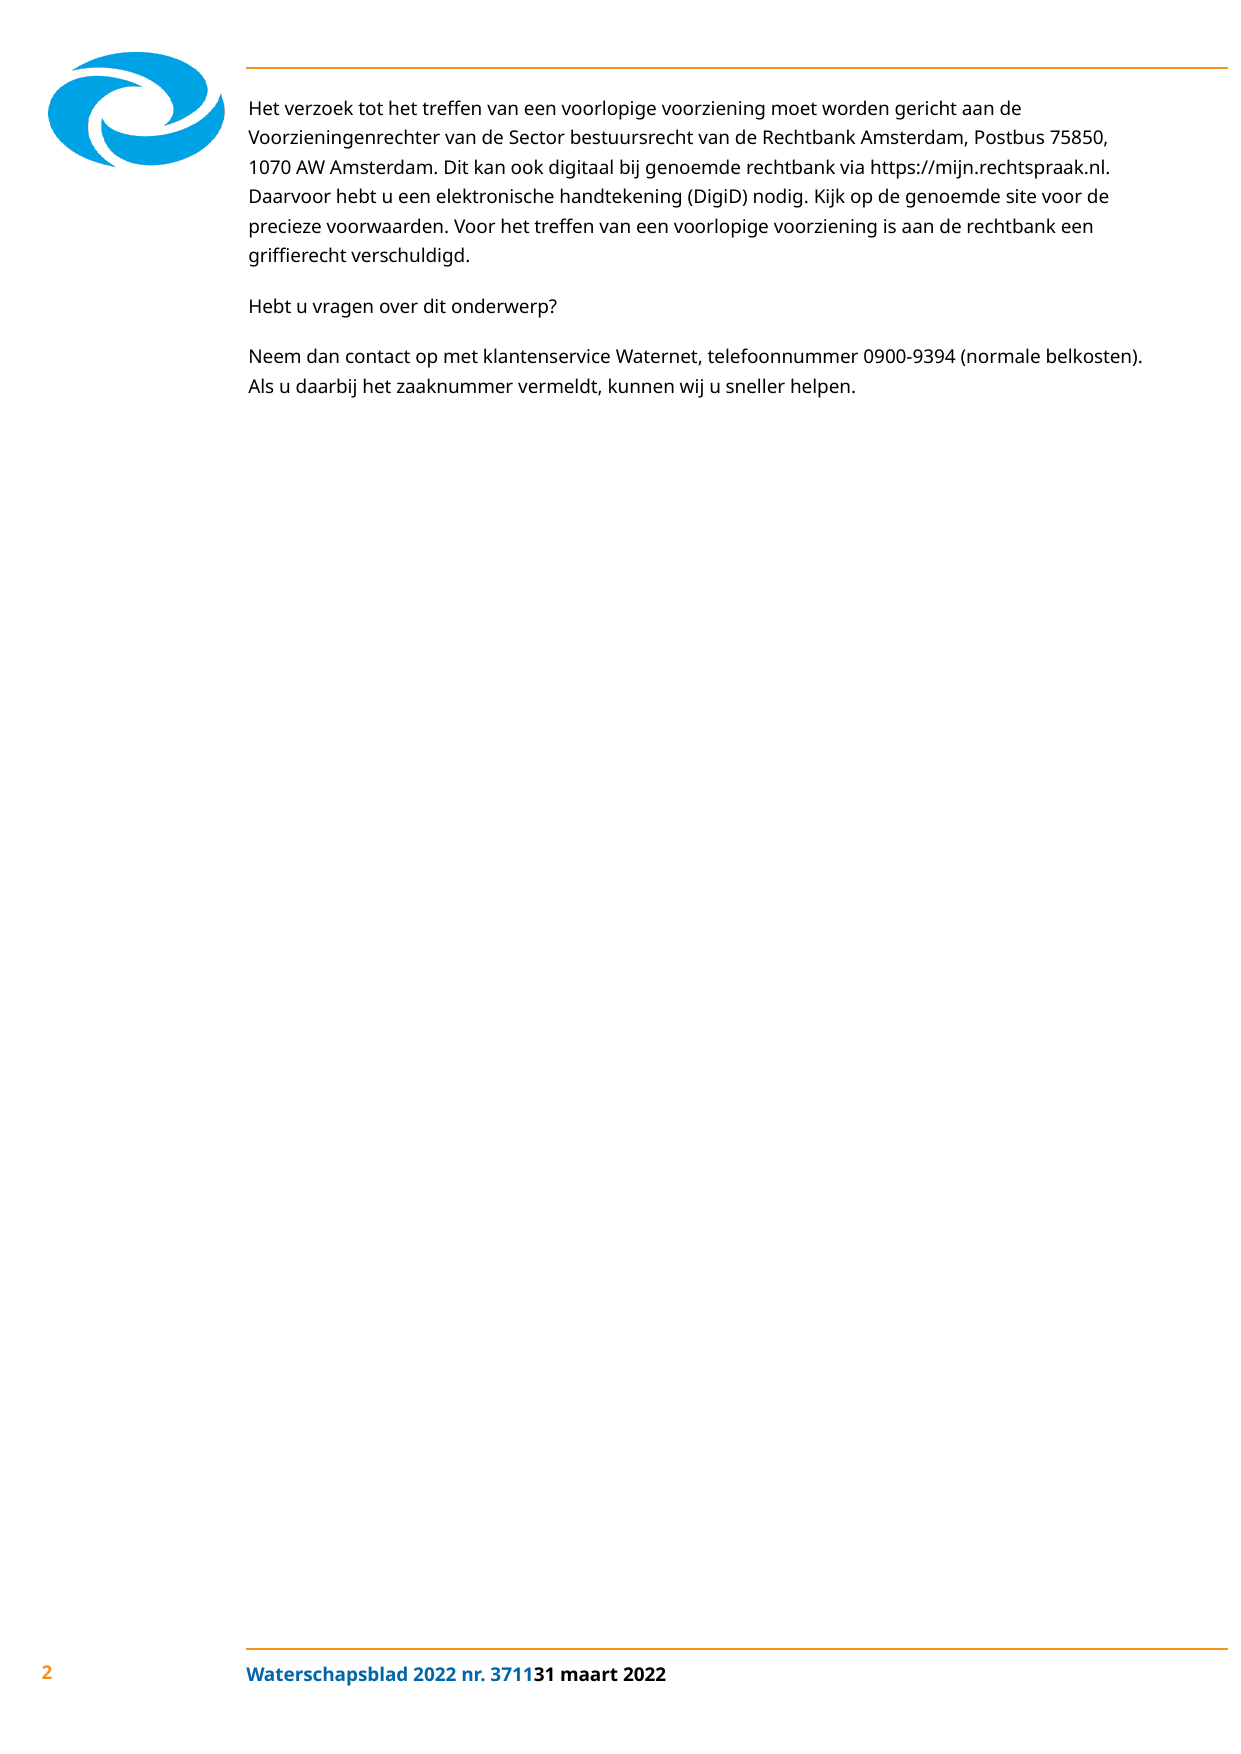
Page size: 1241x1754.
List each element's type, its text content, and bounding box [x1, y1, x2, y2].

text Het verzoek tot het treffen van een voorlopige voorziening moet worden gericht aan de Voorzieningenrechter van de Sector bestuursrecht van de Rechtbank Amsterdam, Postbus 75850, 1070 AW Amsterdam. Dit kan ook digitaal bij genoemde rechtbank via https://mijn.rechtspraak.nl. Daarvoor hebt u een elektronische handtekening (DigiD) nodig. Kijk op de genoemde site voor de precieze voorwaarden. Voor het treffen van een voorlopige voorziening is aan de rechtbank een griffierecht verschuldigd. [248, 95, 1152, 268]
text Neem dan contact op met klantenservice Waternet, telefoonnummer 0900-9394 (normale belkosten). Als u daarbij het zaaknummer vermeldt, kunnen wij u sneller helpen. [248, 343, 1152, 399]
picture [41, 47, 231, 172]
text Hebt u vragen over dit onderwerp? [248, 293, 1152, 319]
